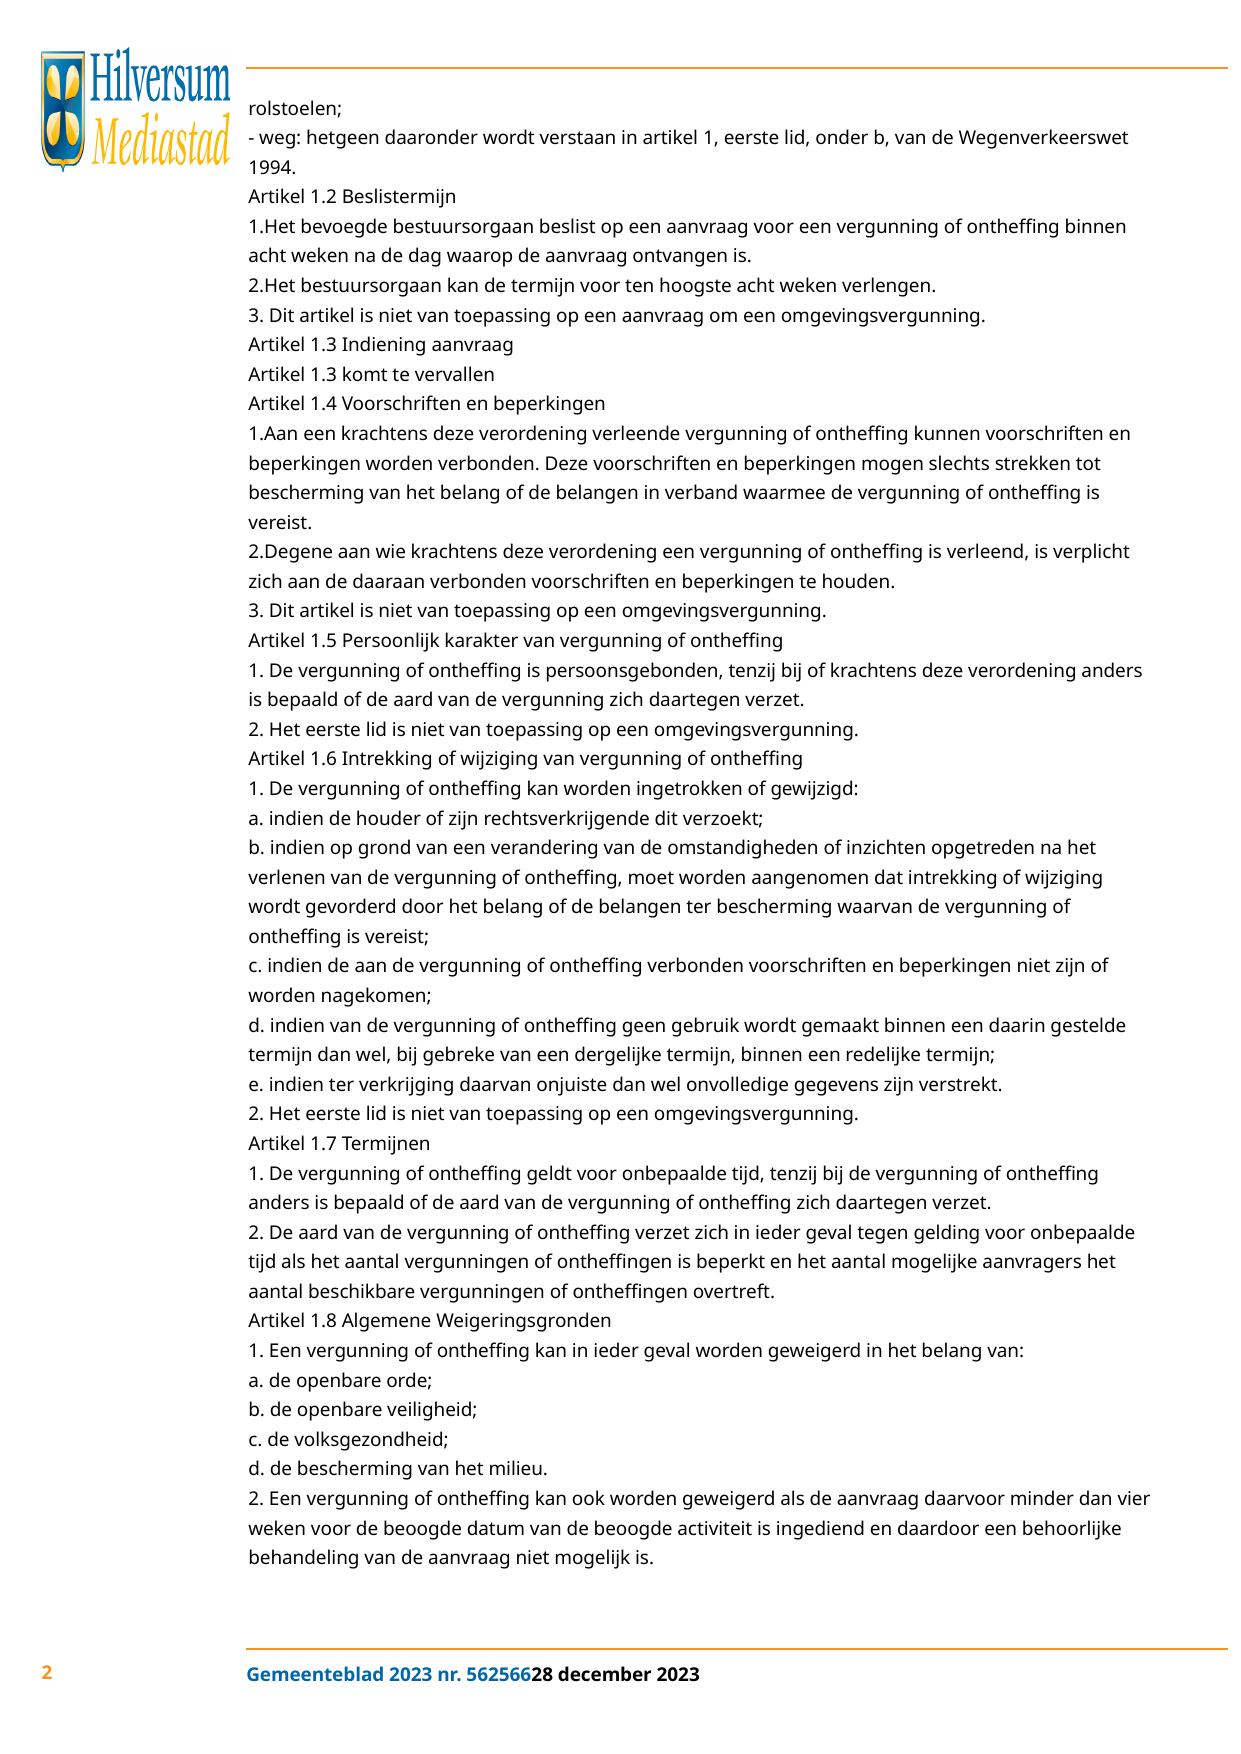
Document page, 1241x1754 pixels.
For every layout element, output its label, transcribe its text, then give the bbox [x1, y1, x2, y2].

text Artikel 1.3 Indiening aanvraag [248, 331, 1152, 357]
text 2.Het bestuursorgaan kan de termijn voor ten hoogste acht weken verlengen. [248, 272, 1152, 298]
text 1.Het bevoegde bestuursorgaan beslist op een aanvraag voor een vergunning of ontheffing binnen acht weken na de dag waarop de aanvraag ontvangen is. [248, 213, 1152, 268]
text b. de openbare veiligheid; [248, 1396, 1152, 1422]
text Artikel 1.4 Voorschriften en beperkingen [248, 391, 1152, 416]
text 1. Een vergunning of ontheffing kan in ieder geval worden geweigerd in het belang van: [248, 1337, 1152, 1363]
text a. de openbare orde; [248, 1367, 1152, 1393]
text d. de bescherming van het milieu. [248, 1456, 1152, 1481]
text c. indien de aan de vergunning of ontheffing verbonden voorschriften en beperkingen niet zijn of worden nagekomen; [248, 953, 1152, 1008]
text 1.Aan een krachtens deze verordening verleende vergunning of ontheffing kunnen voorschriften en beperkingen worden verbonden. Deze voorschriften en beperkingen mogen slechts strekken tot bescherming van het belang of de belangen in verband waarmee de vergunning of ontheffing is vereist. [248, 420, 1152, 535]
text Artikel 1.7 Termijnen [248, 1130, 1152, 1156]
text Artikel 1.2 Beslistermijn [248, 183, 1152, 209]
text 2. Het eerste lid is niet van toepassing op een omgevingsvergunning. [248, 1101, 1152, 1126]
text 3. Dit artikel is niet van toepassing op een omgevingsvergunning. [248, 598, 1152, 623]
text Artikel 1.8 Algemene Weigeringsgronden [248, 1308, 1152, 1333]
text 2. Een vergunning of ontheffing kan ook worden geweigerd als de aanvraag daarvoor minder dan vier weken voor de beoogde datum van de beoogde activiteit is ingediend en daardoor een behoorlijke behandeling van de aanvraag niet mogelijk is. [248, 1485, 1152, 1570]
text d. indien van de vergunning of ontheffing geen gebruik wordt gemaakt binnen een daarin gestelde termijn dan wel, bij gebreke van een dergelijke termijn, binnen een redelijke termijn; [248, 1012, 1152, 1067]
text c. de volksgezondheid; [248, 1426, 1152, 1452]
text 2. Het eerste lid is niet van toepassing op een omgevingsvergunning. [248, 716, 1152, 742]
text Artikel 1.5 Persoonlijk karakter van vergunning of ontheffing [248, 627, 1152, 653]
text 2.Degene aan wie krachtens deze verordening een vergunning of ontheffing is verleend, is verplicht zich aan de daaraan verbonden voorschriften en beperkingen te houden. [248, 538, 1152, 594]
text 1. De vergunning of ontheffing is persoonsgebonden, tenzij bij of krachtens deze verordening anders is bepaald of de aard van de vergunning zich daartegen verzet. [248, 657, 1152, 712]
picture [41, 47, 231, 172]
text 3. Dit artikel is niet van toepassing op een aanvraag om een omgevingsvergunning. [248, 302, 1152, 328]
text rolstoelen; [248, 95, 1152, 121]
text 2. De aard van de vergunning of ontheffing verzet zich in ieder geval tegen gelding voor onbepaalde tijd als het aantal vergunningen of ontheffingen is beperkt en het aantal mogelijke aanvragers het aantal beschikbare vergunningen of ontheffingen overtreft. [248, 1219, 1152, 1304]
text 1. De vergunning of ontheffing geldt voor onbepaalde tijd, tenzij bij de vergunning of ontheffing anders is bepaald of de aard van de vergunning of ontheffing zich daartegen verzet. [248, 1160, 1152, 1215]
text - weg: hetgeen daaronder wordt verstaan in artikel 1, eerste lid, onder b, van de Wegenverkeerswet 1994. [248, 124, 1152, 180]
text e. indien ter verkrijging daarvan onjuiste dan wel onvolledige gegevens zijn verstrekt. [248, 1071, 1152, 1097]
text Artikel 1.3 komt te vervallen [248, 361, 1152, 387]
text b. indien op grond van een verandering van de omstandigheden of inzichten opgetreden na het verlenen van de vergunning of ontheffing, moet worden aangenomen dat intrekking of wijziging wordt gevorderd door het belang of de belangen ter bescherming waarvan de vergunning of ontheffing is vereist; [248, 834, 1152, 949]
text Artikel 1.6 Intrekking of wijziging van vergunning of ontheffing [248, 746, 1152, 771]
text 1. De vergunning of ontheffing kan worden ingetrokken of gewijzigd: [248, 775, 1152, 801]
text a. indien de houder of zijn rechtsverkrijgende dit verzoekt; [248, 805, 1152, 831]
